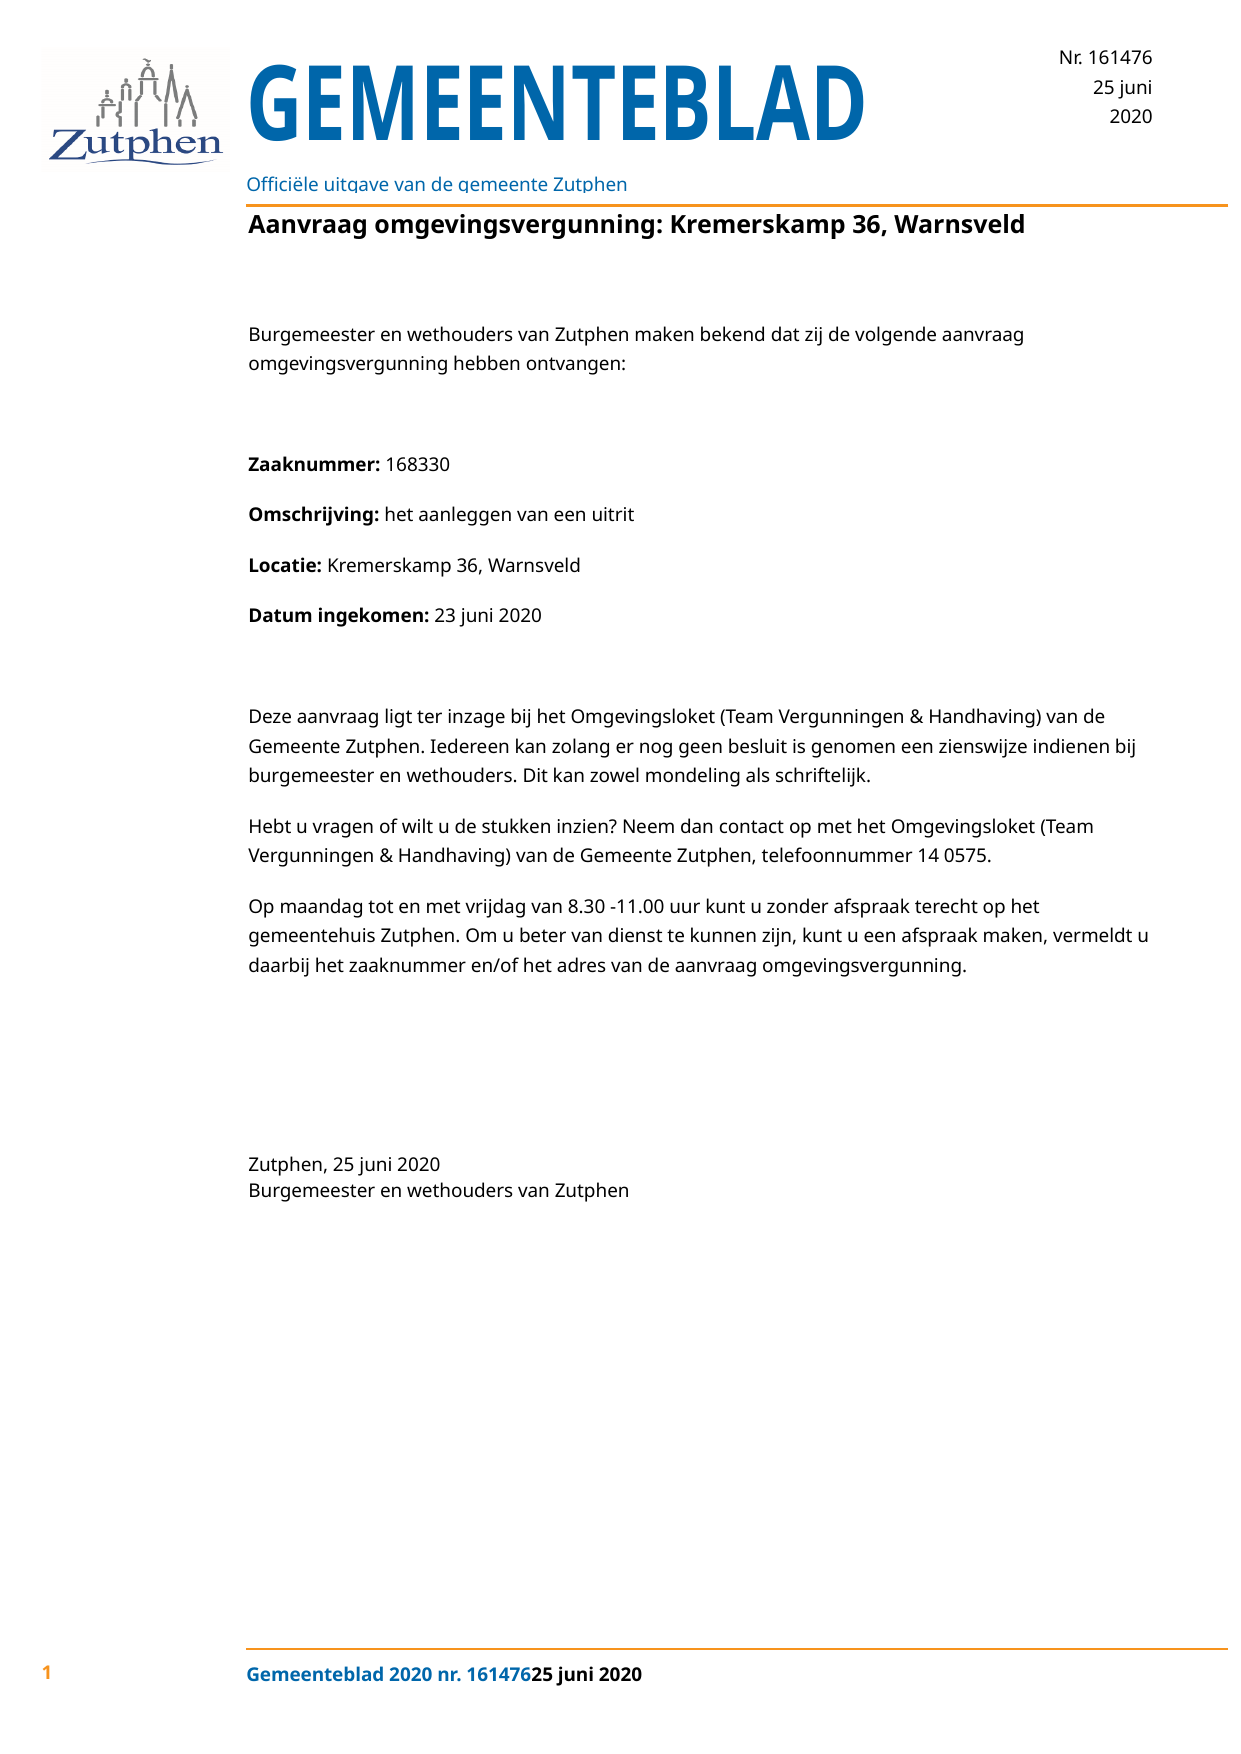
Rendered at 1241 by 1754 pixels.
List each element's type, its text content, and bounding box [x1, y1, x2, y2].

text Datum ingekomen: 23 juni 2020 [248, 602, 1152, 628]
text Omschrijving: het aanleggen van een uitrit [248, 502, 1152, 527]
text Locatie: Kremerskamp 36, Warnsveld [248, 552, 1152, 578]
text Burgemeester en wethouders van Zutphen maken bekend dat zij de volgende aanvraag omgevingsvergunning hebben ontvangen: [248, 321, 1152, 376]
text Op maandag tot en met vrijdag van 8.30 -11.00 uur kunt u zonder afspraak terecht op het gemeentehuis Zutphen. Om u beter van dienst te kunnen zijn, kunt u een afspraak maken, vermeldt u daarbij het zaaknummer en/of het adres van de aanvraag omgevingsvergunning. [248, 893, 1152, 978]
picture [41, 47, 231, 172]
text Hebt u vragen of wilt u de stukken inzien? Neem dan contact op met het Omgevingsloket (Team Vergunningen & Handhaving) van de Gemeente Zutphen, telefoonnummer 14 0575. [248, 813, 1152, 868]
text Burgemeester en wethouders van Zutphen [248, 1177, 1152, 1202]
text Deze aanvraag ligt ter inzage bij het Omgevingsloket (Team Vergunningen & Handhaving) van de Gemeente Zutphen. Iedereen kan zolang er nog geen besluit is genomen een zienswijze indienen bij burgemeester en wethouders. Dit kan zowel mondeling als schriftelijk. [248, 703, 1152, 788]
text Zaaknummer: 168330 [248, 451, 1152, 477]
text Zutphen, 25 juni 2020 [248, 1151, 1152, 1177]
text Aanvraag omgevingsvergunning: Kremerskamp 36, Warnsveld [248, 207, 1152, 241]
